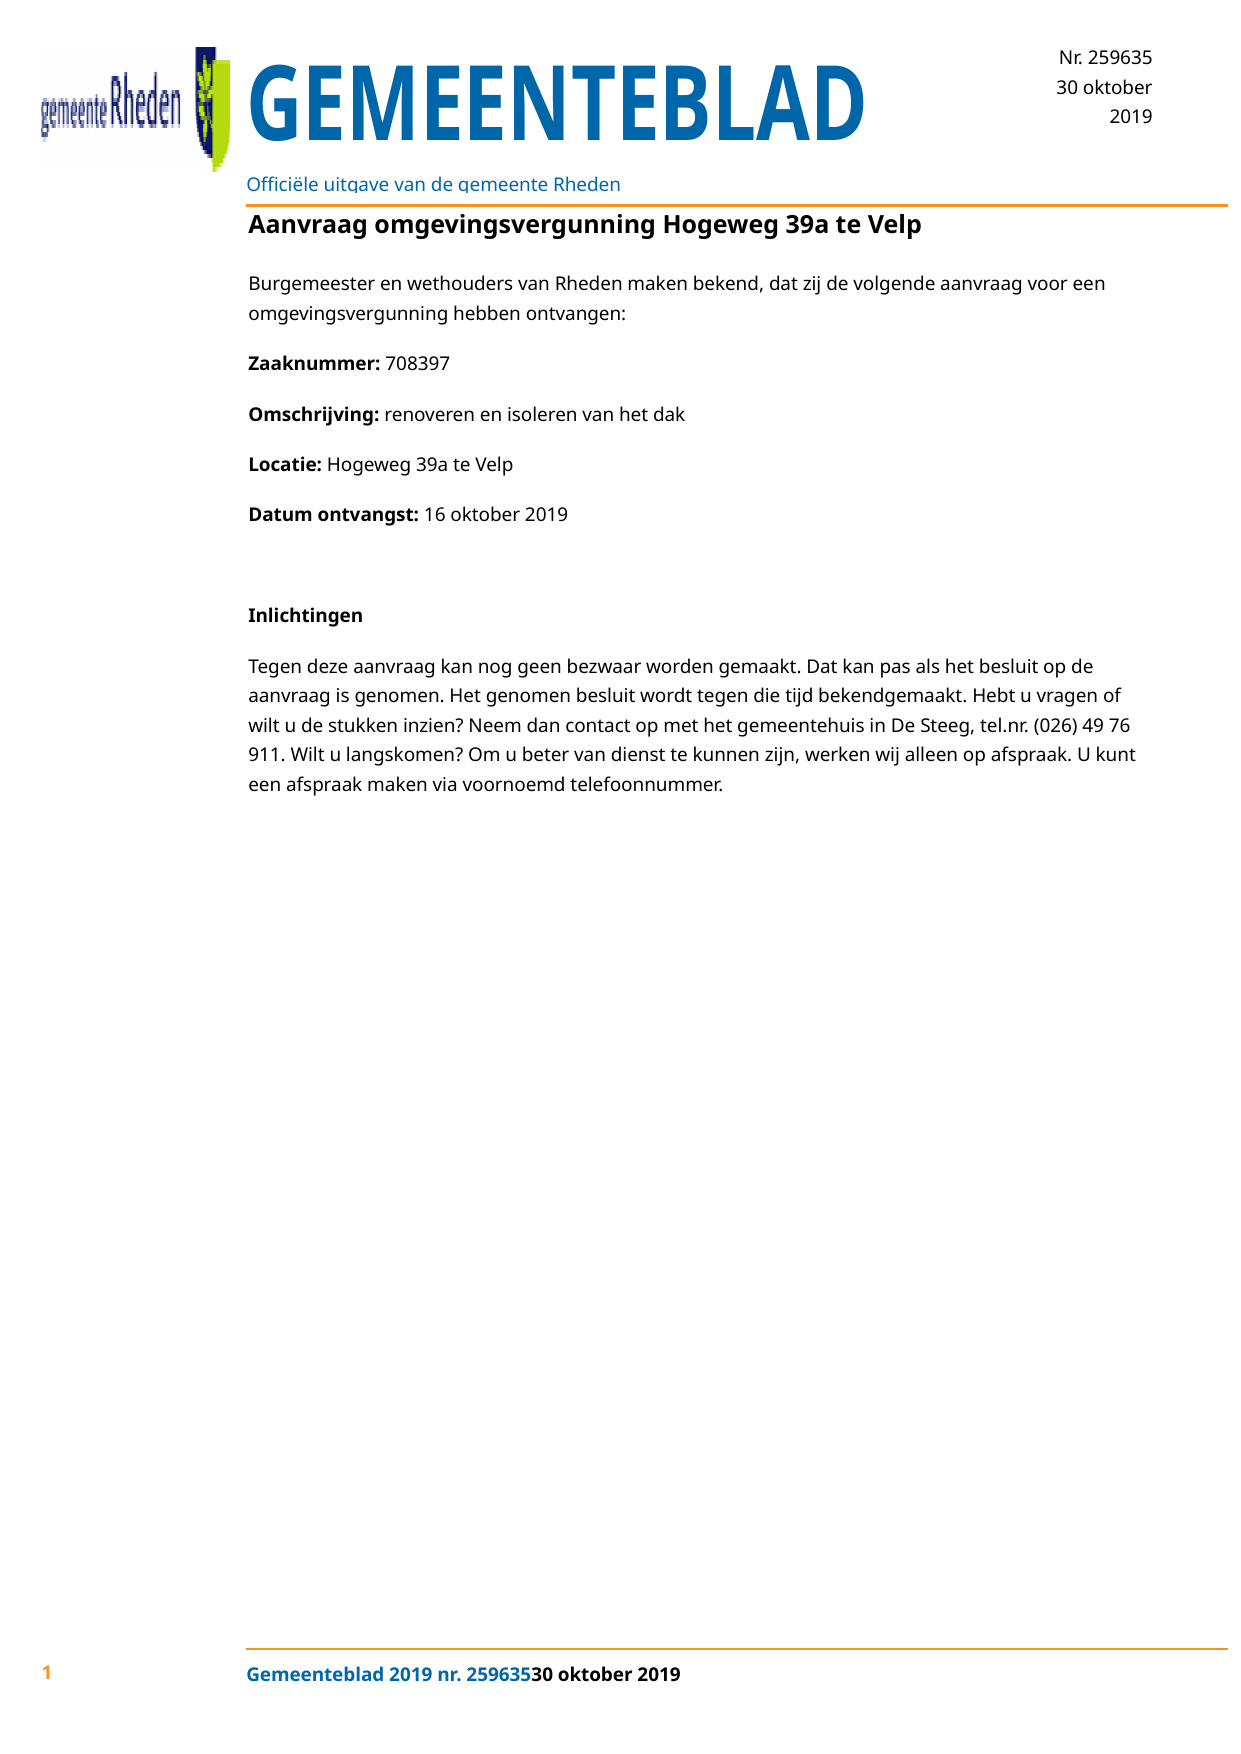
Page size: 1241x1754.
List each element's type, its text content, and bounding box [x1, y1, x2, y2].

text Zaaknummer: 708397 [248, 350, 1152, 376]
picture [41, 47, 231, 172]
text Datum ontvangst: 16 oktober 2019 [248, 502, 1152, 527]
text Omschrijving: renoveren en isoleren van het dak [248, 401, 1152, 426]
text Tegen deze aanvraag kan nog geen bezwaar worden gemaakt. Dat kan pas als het besluit op de aanvraag is genomen. Het genomen besluit wordt tegen die tijd bekendgemaakt. Hebt u vragen of wilt u de stukken inzien? Neem dan contact op met het gemeentehuis in De Steeg, tel.nr. (026) 49 76 911. Wilt u langskomen? Om u beter van dienst te kunnen zijn, werken wij alleen op afspraak. U kunt een afspraak maken via voornoemd telefoonnummer. [248, 653, 1152, 797]
text Inlichtingen [248, 602, 1152, 628]
text Aanvraag omgevingsvergunning Hogeweg 39a te Velp [248, 207, 1152, 241]
text Locatie: Hogeweg 39a te Velp [248, 451, 1152, 477]
text Burgemeester en wethouders van Rheden maken bekend, dat zij de volgende aanvraag voor een omgevingsvergunning hebben ontvangen: [248, 270, 1152, 326]
